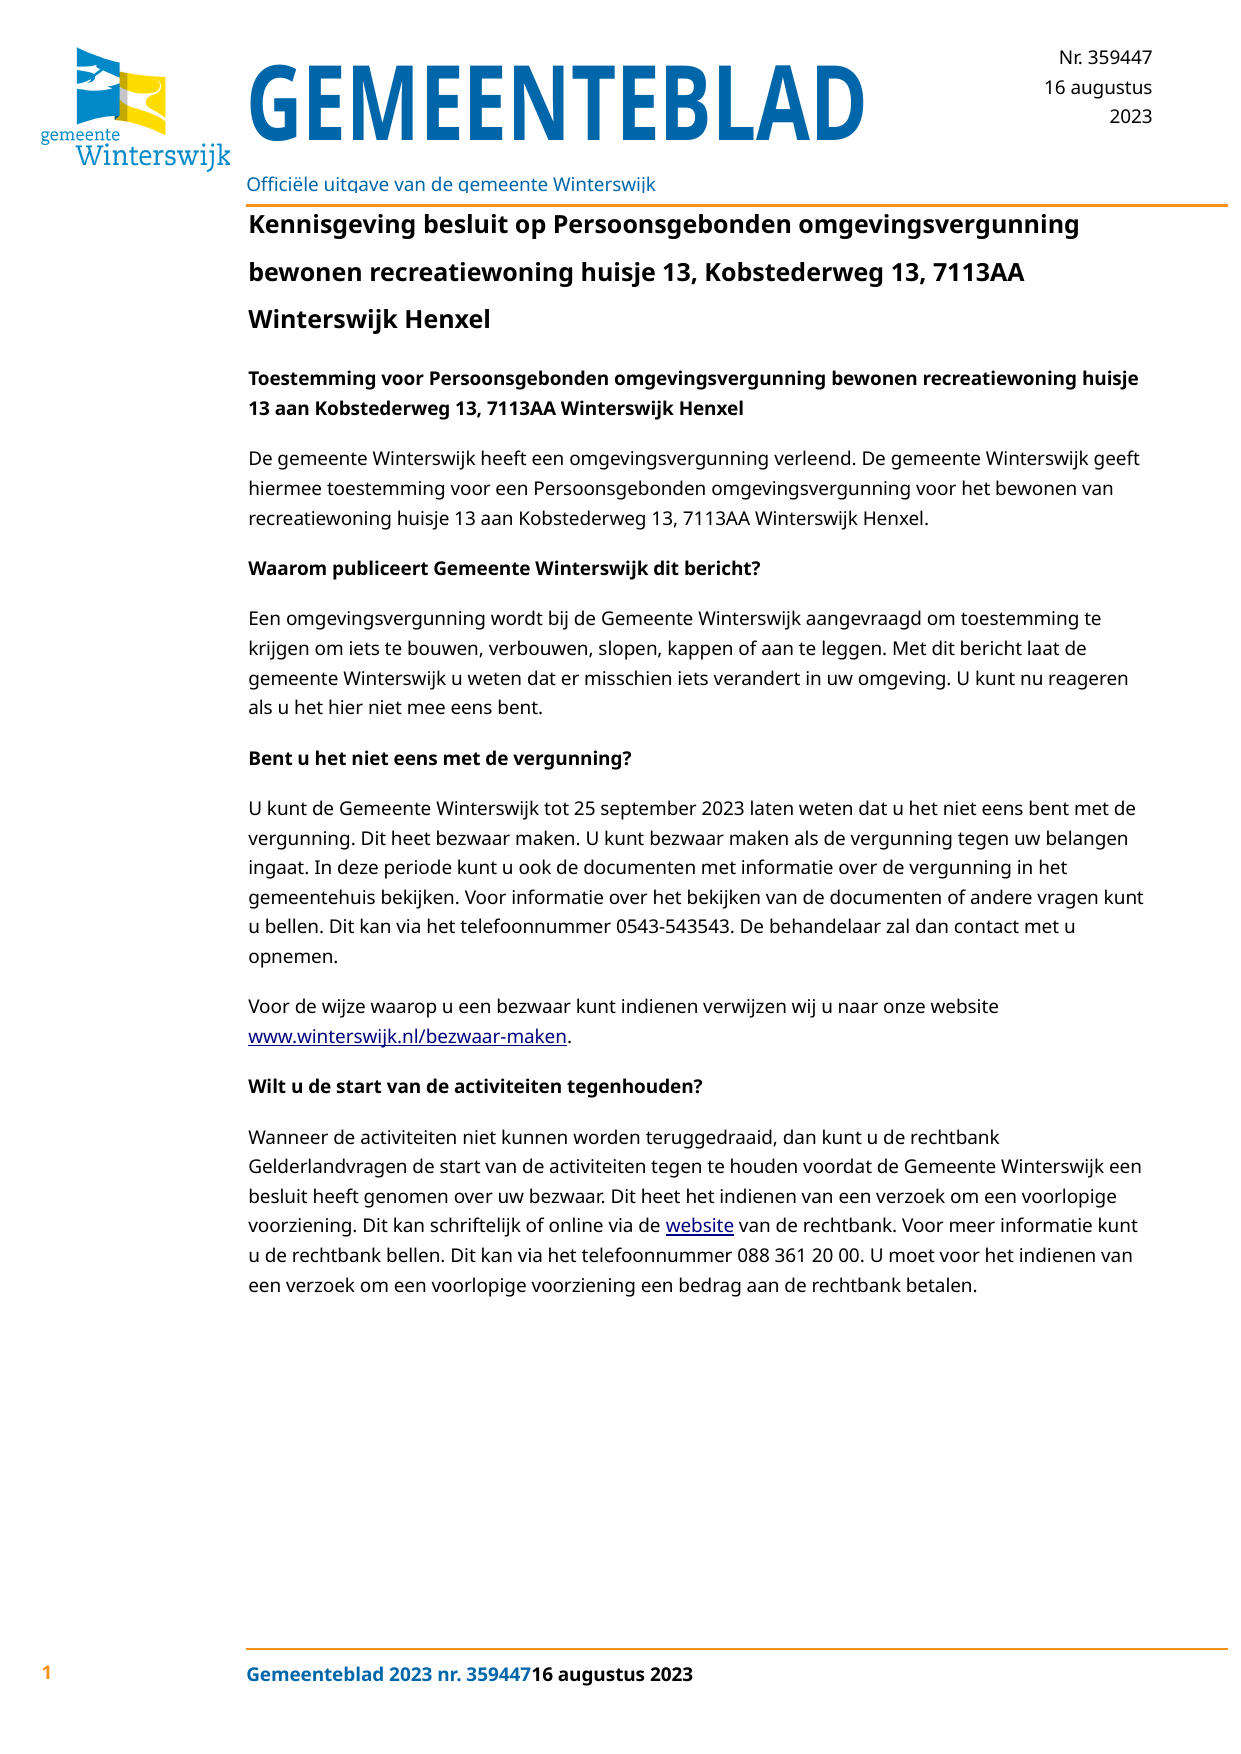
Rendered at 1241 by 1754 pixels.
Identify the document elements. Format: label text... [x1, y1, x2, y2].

text Wilt u de start van de activiteiten tegenhouden? [248, 1073, 1152, 1099]
text Toestemming voor Persoonsgebonden omgevingsvergunning bewonen recreatiewoning huisje 13 aan Kobstederweg 13, 7113AA Winterswijk Henxel [248, 366, 1152, 421]
text U kunt de Gemeente Winterswijk tot 25 september 2023 laten weten dat u het niet eens bent met de vergunning. Dit heet bezwaar maken. U kunt bezwaar maken als de vergunning tegen uw belangen ingaat. In deze periode kunt u ook de documenten met informatie over de vergunning in het gemeentehuis bekijken. Voor informatie over het bekijken van de documenten of andere vragen kunt u bellen. Dit kan via het telefoonnummer 0543-543543. De behandelaar zal dan contact met u opnemen. [248, 795, 1152, 969]
text De gemeente Winterswijk heeft een omgevingsvergunning verleend. De gemeente Winterswijk geeft hiermee toestemming voor een Persoonsgebonden omgevingsvergunning voor het bewonen van recreatiewoning huisje 13 aan Kobstederweg 13, 7113AA Winterswijk Henxel. [248, 446, 1152, 530]
text Waarom publiceert Gemeente Winterswijk dit bericht? [248, 555, 1152, 581]
text Kennisgeving besluit op Persoonsgebonden omgevingsvergunning bewonen recreatiewoning huisje 13, Kobstederweg 13, 7113AA Winterswijk Henxel [248, 207, 1152, 336]
picture [41, 47, 231, 172]
text Een omgevingsvergunning wordt bij de Gemeente Winterswijk aangevraagd om toestemming te krijgen om iets te bouwen, verbouwen, slopen, kappen of aan te leggen. Met dit bericht laat de gemeente Winterswijk u weten dat er misschien iets verandert in uw omgeving. U kunt nu reageren als u het hier niet mee eens bent. [248, 606, 1152, 720]
picture [225, 153, 231, 162]
text Voor de wijze waarop u een bezwaar kunt indienen verwijzen wij u naar onze website www.winterswijk.nl/bezwaar-maken. [248, 993, 1152, 1049]
text Bent u het niet eens met de vergunning? [248, 745, 1152, 770]
text Wanneer de activiteiten niet kunnen worden teruggedraaid, dan kunt u de rechtbank Gelderlandvragen de start van de activiteiten tegen te houden voordat de Gemeente Winterswijk een besluit heeft genomen over uw bezwaar. Dit heet het indienen van een verzoek om een voorlopige voorziening. Dit kan schriftelijk of online via de website van de rechtbank. Voor meer informatie kunt u de rechtbank bellen. Dit kan via het telefoonnummer 088 361 20 00. U moet voor het indienen van een verzoek om een voorlopige voorziening een bedrag aan de rechtbank betalen. [248, 1124, 1152, 1297]
